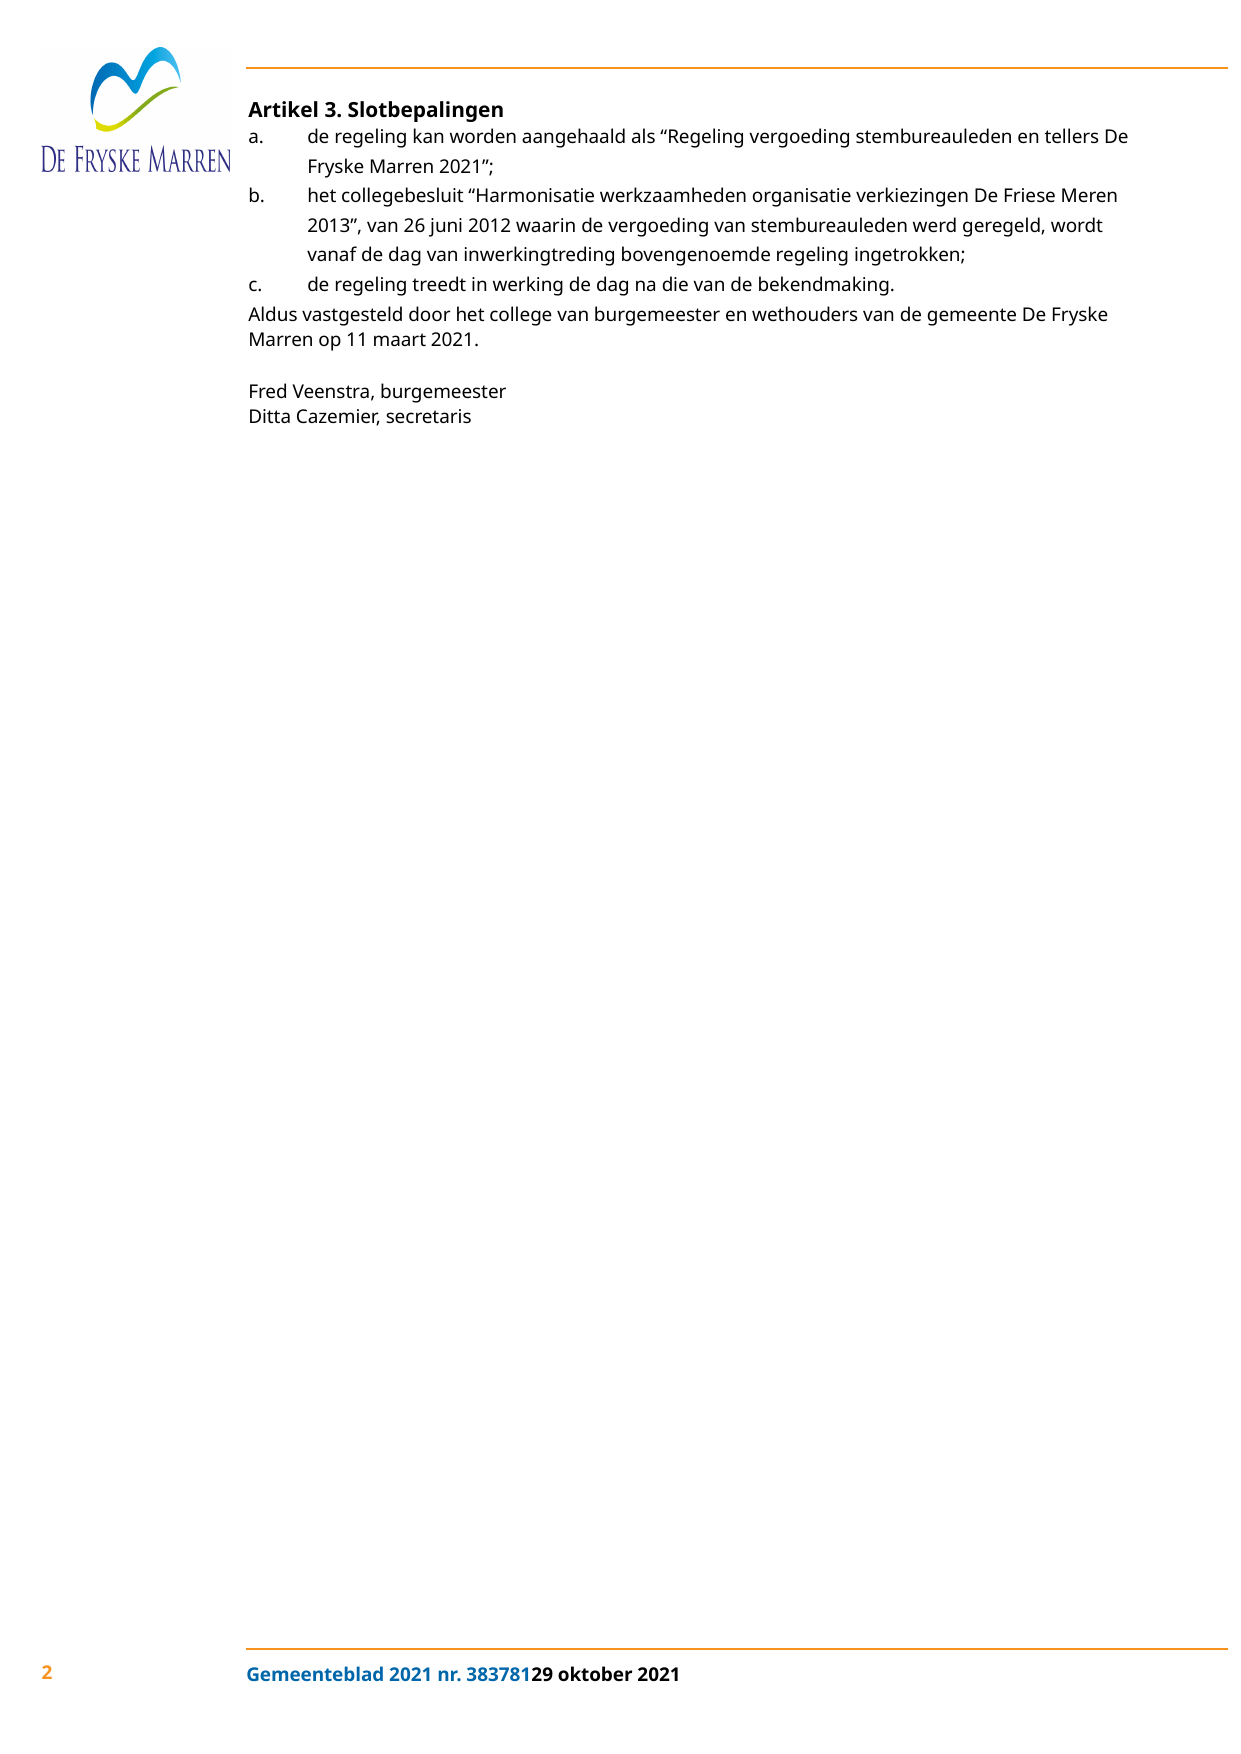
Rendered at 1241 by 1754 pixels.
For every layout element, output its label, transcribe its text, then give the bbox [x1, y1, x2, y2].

text Ditta Cazemier, secretaris [248, 404, 1152, 429]
list de regeling treedt in werking de dag na die van de bekendmaking. [248, 271, 1152, 297]
picture [41, 47, 231, 172]
text Artikel 3. Slotbepalingen [248, 95, 1152, 123]
list de regeling kan worden aangehaald als “Regeling vergoeding stembureauleden en tellers De Fryske Marren 2021”; [248, 123, 1152, 178]
list het collegebesluit “Harmonisatie werkzaamheden organisatie verkiezingen De Friese Meren 2013”, van 26 juni 2012 waarin de vergoeding van stembureauleden werd geregeld, wordt vanaf de dag van inwerkingtreding bovengenoemde regeling ingetrokken; [248, 182, 1152, 267]
text Aldus vastgesteld door het college van burgemeester en wethouders van de gemeente De Fryske Marren op 11 maart 2021. [248, 301, 1152, 352]
text Fred Veenstra, burgemeester [248, 378, 1152, 404]
